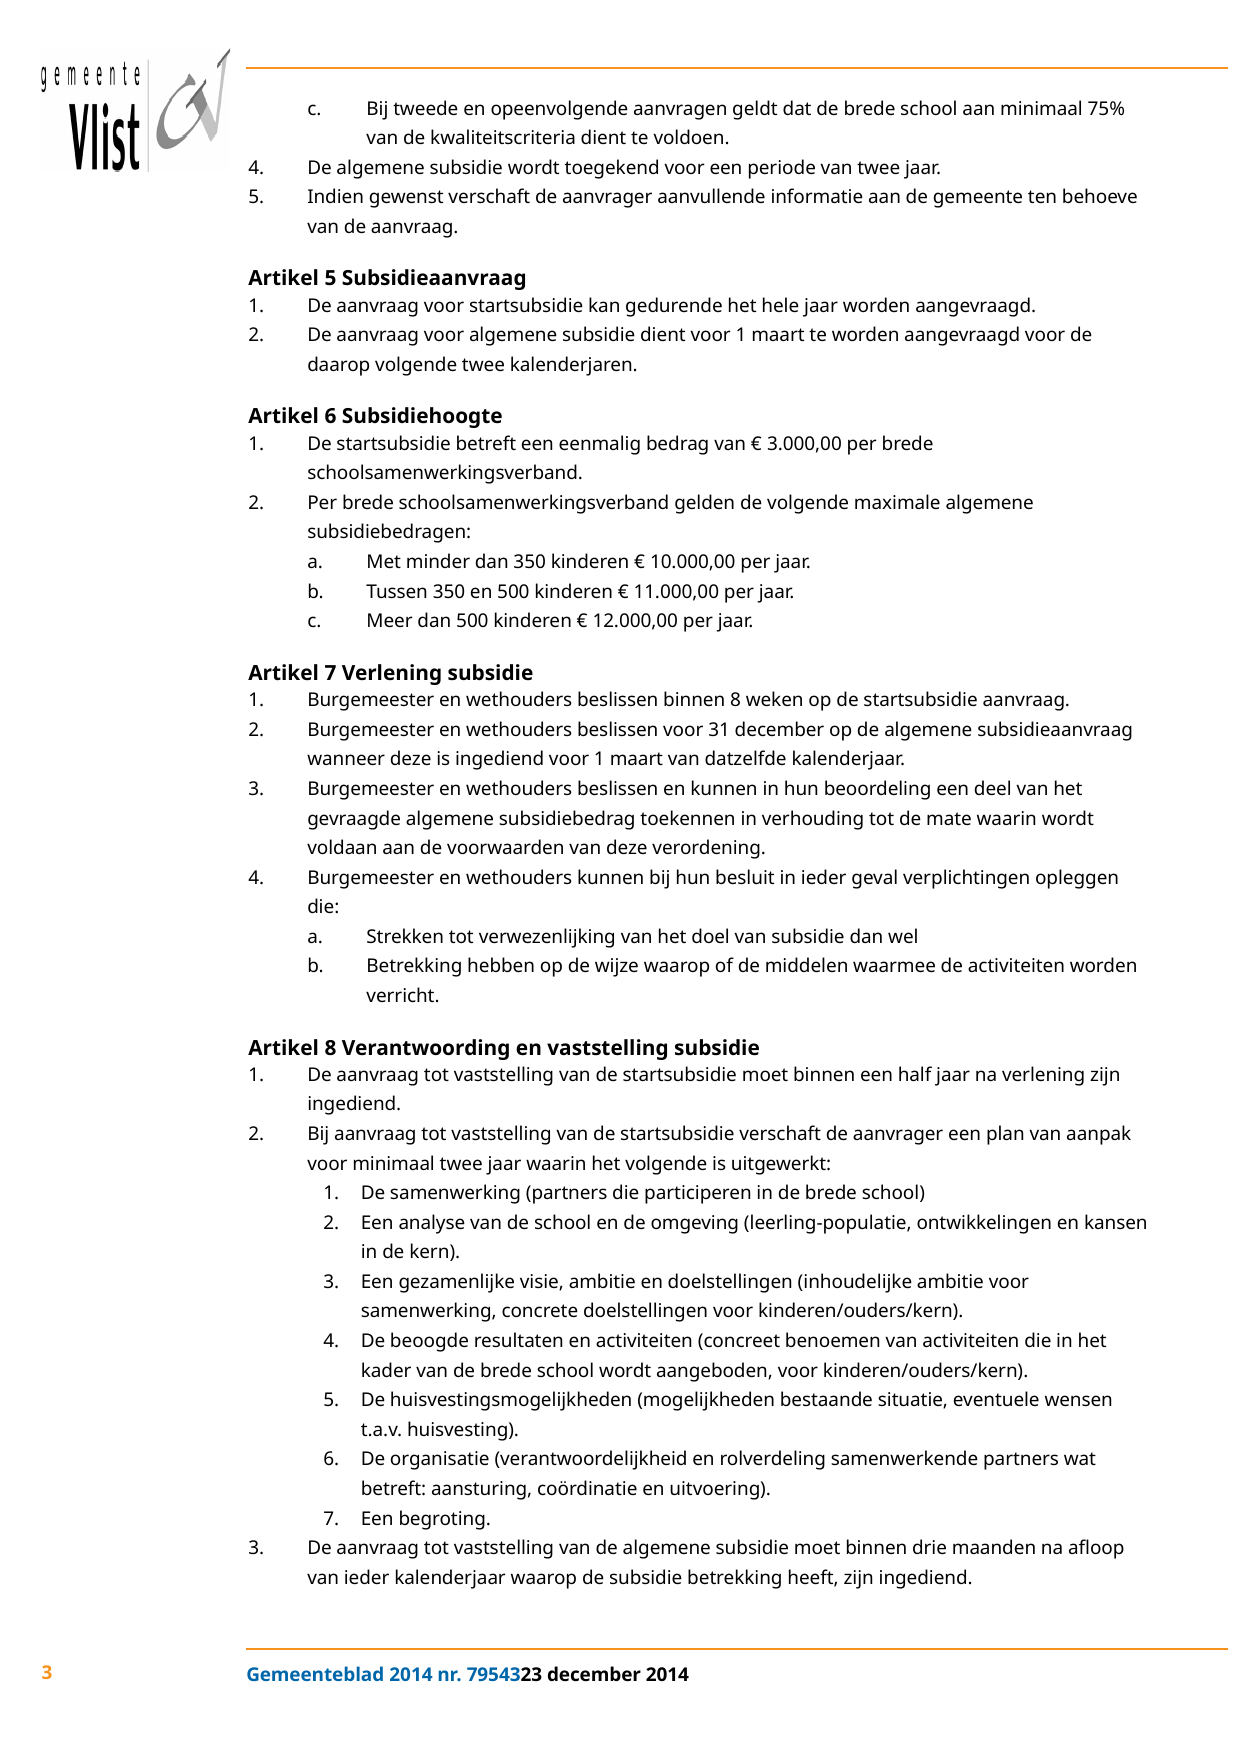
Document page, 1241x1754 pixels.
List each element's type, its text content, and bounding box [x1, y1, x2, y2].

list Meer dan 500 kinderen € 12.000,00 per jaar. [307, 607, 1152, 633]
list Strekken tot verwezenlijking van het doel van subsidie dan wel [307, 923, 1152, 949]
text Artikel 6 Subsidiehoogte [248, 402, 1152, 430]
text Artikel 5 Subsidieaanvraag [248, 263, 1152, 292]
text Artikel 8 Verantwoording en vaststelling subsidie [248, 1033, 1152, 1061]
list De startsubsidie betreft een eenmalig bedrag van € 3.000,00 per brede schoolsamenwerkingsverband. [248, 430, 1152, 485]
list Een analyse van de school en de omgeving (leerling-populatie, ontwikkelingen en kansen in de kern). [323, 1209, 1152, 1264]
list Bij tweede en opeenvolgende aanvragen geldt dat de brede school aan minimaal 75% van de kwaliteitscriteria dient te voldoen. [307, 95, 1152, 150]
list De aanvraag tot vaststelling van de startsubsidie moet binnen een half jaar na verlening zijn ingediend. [248, 1061, 1152, 1116]
list Burgemeester en wethouders kunnen bij hun besluit in ieder geval verplichtingen opleggen die: [248, 864, 1152, 919]
list De organisatie (verantwoordelijkheid en rolverdeling samenwerkende partners wat betreft: aansturing, coördinatie en uitvoering). [323, 1446, 1152, 1501]
text Artikel 7 Verlening subsidie [248, 658, 1152, 686]
list Bij aanvraag tot vaststelling van de startsubsidie verschaft de aanvrager een plan van aanpak voor minimaal twee jaar waarin het volgende is uitgewerkt: [248, 1120, 1152, 1176]
picture [41, 47, 231, 172]
list Burgemeester en wethouders beslissen en kunnen in hun beoordeling een deel van het gevraagde algemene subsidiebedrag toekennen in verhouding tot de mate waarin wordt voldaan aan de voorwaarden van deze verordening. [248, 775, 1152, 860]
list De samenwerking (partners die participeren in de brede school) [323, 1179, 1152, 1205]
list De huisvestingsmogelijkheden (mogelijkheden bestaande situatie, eventuele wensen t.a.v. huisvesting). [323, 1386, 1152, 1442]
list Een gezamenlijke visie, ambitie en doelstellingen (inhoudelijke ambitie voor samenwerking, concrete doelstellingen voor kinderen/ouders/kern). [323, 1268, 1152, 1323]
list De algemene subsidie wordt toegekend voor een periode van twee jaar. [248, 154, 1152, 180]
list De aanvraag voor algemene subsidie dient voor 1 maart te worden aangevraagd voor de daarop volgende twee kalenderjaren. [248, 322, 1152, 377]
list Indien gewenst verschaft de aanvrager aanvullende informatie aan de gemeente ten behoeve van de aanvraag. [248, 183, 1152, 239]
list De aanvraag voor startsubsidie kan gedurende het hele jaar worden aangevraagd. [248, 292, 1152, 318]
list Met minder dan 350 kinderen € 10.000,00 per jaar. [307, 548, 1152, 574]
list Betrekking hebben op de wijze waarop of de middelen waarmee de activiteiten worden verricht. [307, 953, 1152, 1008]
list Per brede schoolsamenwerkingsverband gelden de volgende maximale algemene subsidiebedragen: [248, 489, 1152, 544]
list Een begroting. [323, 1505, 1152, 1531]
list De beoogde resultaten en activiteiten (concreet benoemen van activiteiten die in het kader van de brede school wordt aangeboden, voor kinderen/ouders/kern). [323, 1327, 1152, 1383]
list De aanvraag tot vaststelling van de algemene subsidie moet binnen drie maanden na afloop van ieder kalenderjaar waarop de subsidie betrekking heeft, zijn ingediend. [248, 1534, 1152, 1590]
list Burgemeester en wethouders beslissen voor 31 december op de algemene subsidieaanvraag wanneer deze is ingediend voor 1 maart van datzelfde kalenderjaar. [248, 716, 1152, 771]
list Tussen 350 en 500 kinderen € 11.000,00 per jaar. [307, 578, 1152, 604]
list Burgemeester en wethouders beslissen binnen 8 weken op de startsubsidie aanvraag. [248, 686, 1152, 712]
